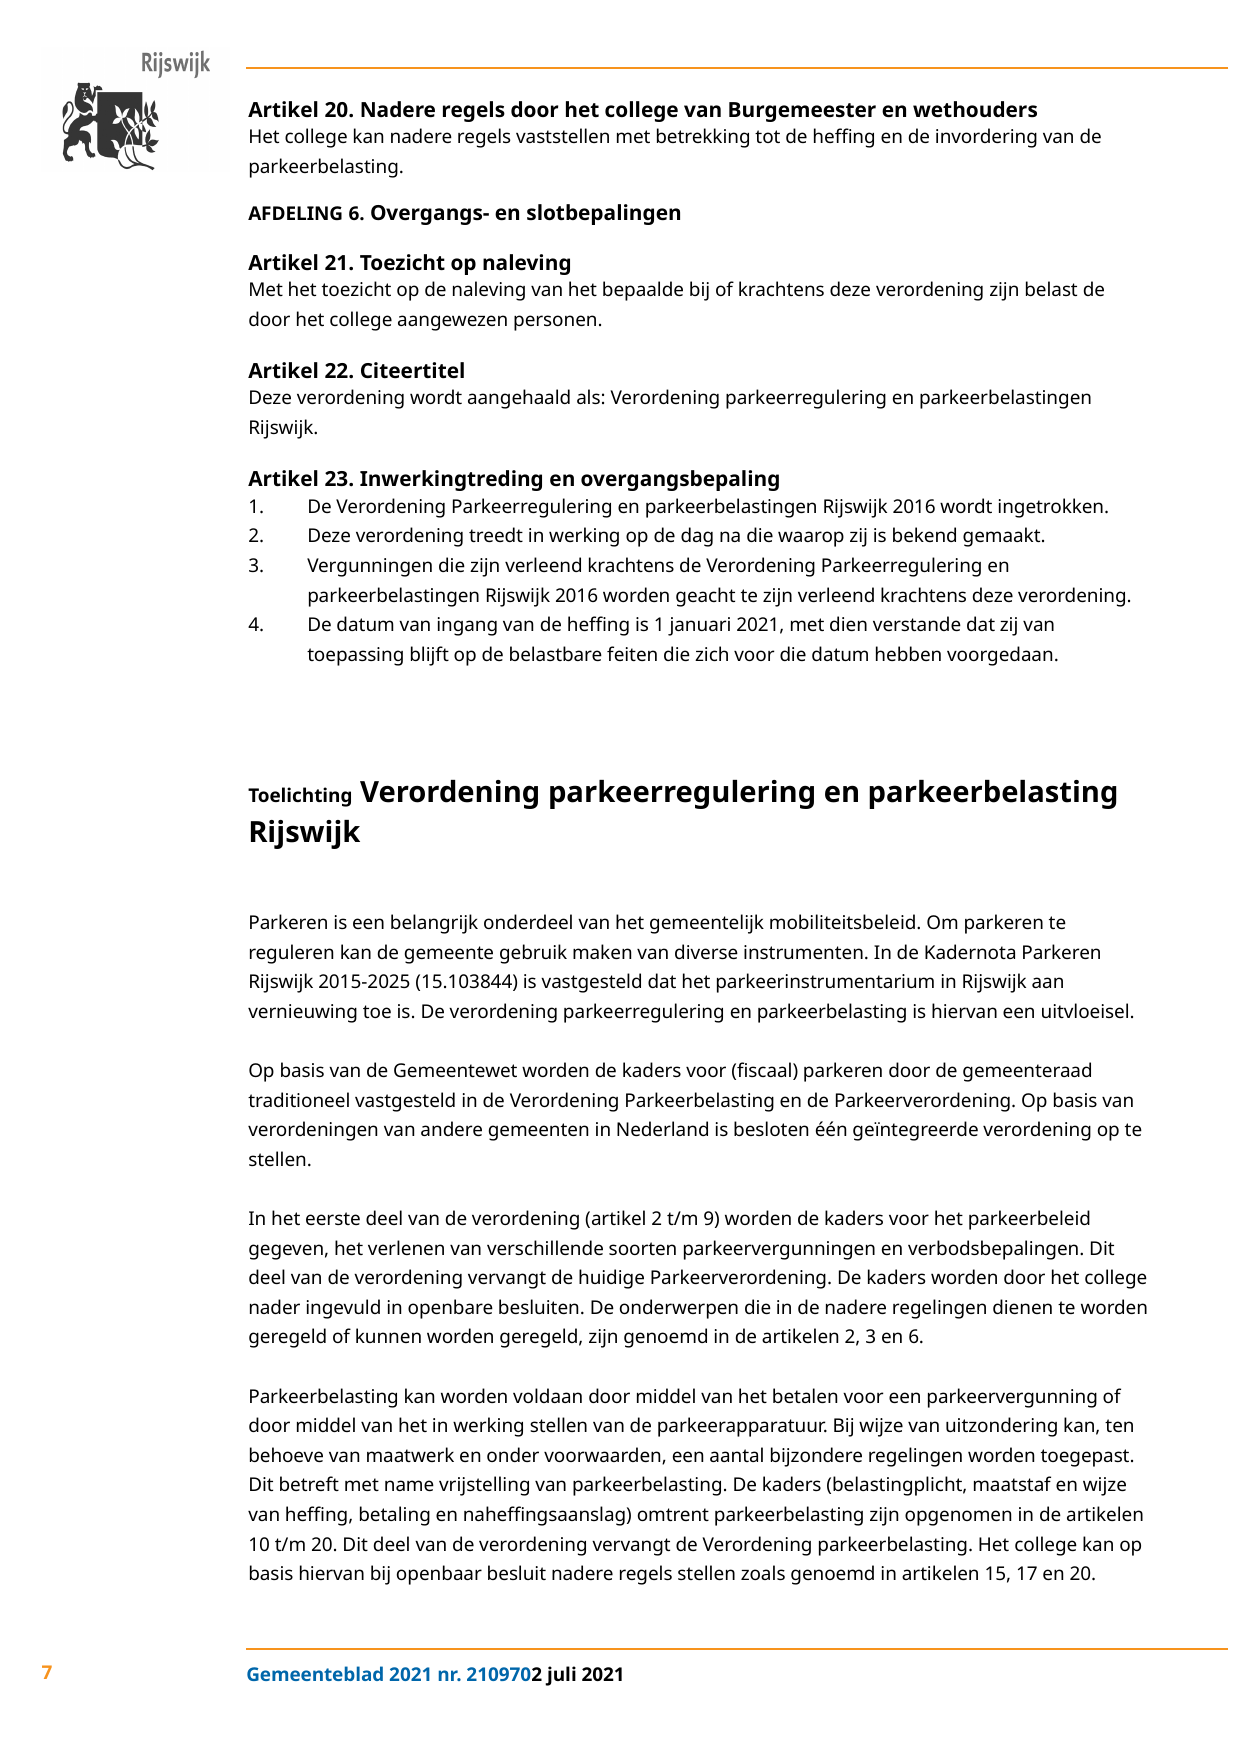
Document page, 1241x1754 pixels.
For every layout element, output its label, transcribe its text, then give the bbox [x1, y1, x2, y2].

text Artikel 20. Nadere regels door het college van Burgemeester en wethouders [248, 95, 1152, 123]
text Parkeren is een belangrijk onderdeel van het gemeentelijk mobiliteitsbeleid. Om parkeren te reguleren kan de gemeente gebruik maken van diverse instrumenten. In de Kadernota Parkeren Rijswijk 2015-2025 (15.103844) is vastgesteld dat het parkeerinstrumentarium in Rijswijk aan vernieuwing toe is. De verordening parkeerregulering en parkeerbelasting is hiervan een uitvloeisel. [248, 909, 1152, 1024]
text Artikel 21. Toezicht op naleving [248, 248, 1152, 276]
text Artikel 23. Inwerkingtreding en overgangsbepaling [248, 464, 1152, 493]
text Toelichting Verordening parkeerregulering en parkeerbelasting Rijswijk [248, 771, 1152, 851]
list De Verordening Parkeerregulering en parkeerbelastingen Rijswijk 2016 wordt ingetrokken. [248, 493, 1152, 519]
picture [41, 47, 231, 172]
text Met het toezicht op de naleving van het bepaalde bij of krachtens deze verordening zijn belast de door het college aangewezen personen. [248, 276, 1152, 331]
text Het college kan nadere regels vaststellen met betrekking tot de heffing en de invordering van de parkeerbelasting. [248, 123, 1152, 178]
text In het eerste deel van de verordening (artikel 2 t/m 9) worden de kaders voor het parkeerbeleid gegeven, het verlenen van verschillende soorten parkeervergunningen en verbodsbepalingen. Dit deel van de verordening vervangt de huidige Parkeerverordening. De kaders worden door het college nader ingevuld in openbare besluiten. De onderwerpen die in de nadere regelingen dienen te worden geregeld of kunnen worden geregeld, zijn genoemd in de artikelen 2, 3 en 6. [248, 1205, 1152, 1349]
text AFDELING 6. Overgangs- en slotbepalingen [248, 198, 1152, 227]
text Parkeerbelasting kan worden voldaan door middel van het betalen voor een parkeervergunning of door middel van het in werking stellen van de parkeerapparatuur. Bij wijze van uitzondering kan, ten behoeve van maatwerk en onder voorwaarden, een aantal bijzondere regelingen worden toegepast. [248, 1383, 1152, 1468]
text Deze verordening wordt aangehaald als: Verordening parkeerregulering en parkeerbelastingen Rijswijk. [248, 384, 1152, 440]
text Artikel 22. Citeertitel [248, 356, 1152, 384]
text Dit betreft met name vrijstelling van parkeerbelasting. De kaders (belastingplicht, maatstaf en wijze van heffing, betaling en naheffingsaanslag) omtrent parkeerbelasting zijn opgenomen in de artikelen 10 t/m 20. Dit deel van de verordening vervangt de Verordening parkeerbelasting. Het college kan op basis hiervan bij openbaar besluit nadere regels stellen zoals genoemd in artikelen 15, 17 en 20. [248, 1472, 1152, 1586]
text Op basis van de Gemeentewet worden de kaders voor (fiscaal) parkeren door de gemeenteraad traditioneel vastgesteld in de Verordening Parkeerbelasting en de Parkeerverordening. Op basis van verordeningen van andere gemeenten in Nederland is besloten één geïntegreerde verordening op te stellen. [248, 1057, 1152, 1172]
list De datum van ingang van de heffing is 1 januari 2021, met dien verstande dat zij van toepassing blijft op de belastbare feiten die zich voor die datum hebben voorgedaan. [248, 611, 1152, 667]
list Deze verordening treedt in werking op de dag na die waarop zij is bekend gemaakt. [248, 523, 1152, 548]
list Vergunningen die zijn verleend krachtens de Verordening Parkeerregulering en parkeerbelastingen Rijswijk 2016 worden geacht te zijn verleend krachtens deze verordening. [248, 552, 1152, 607]
